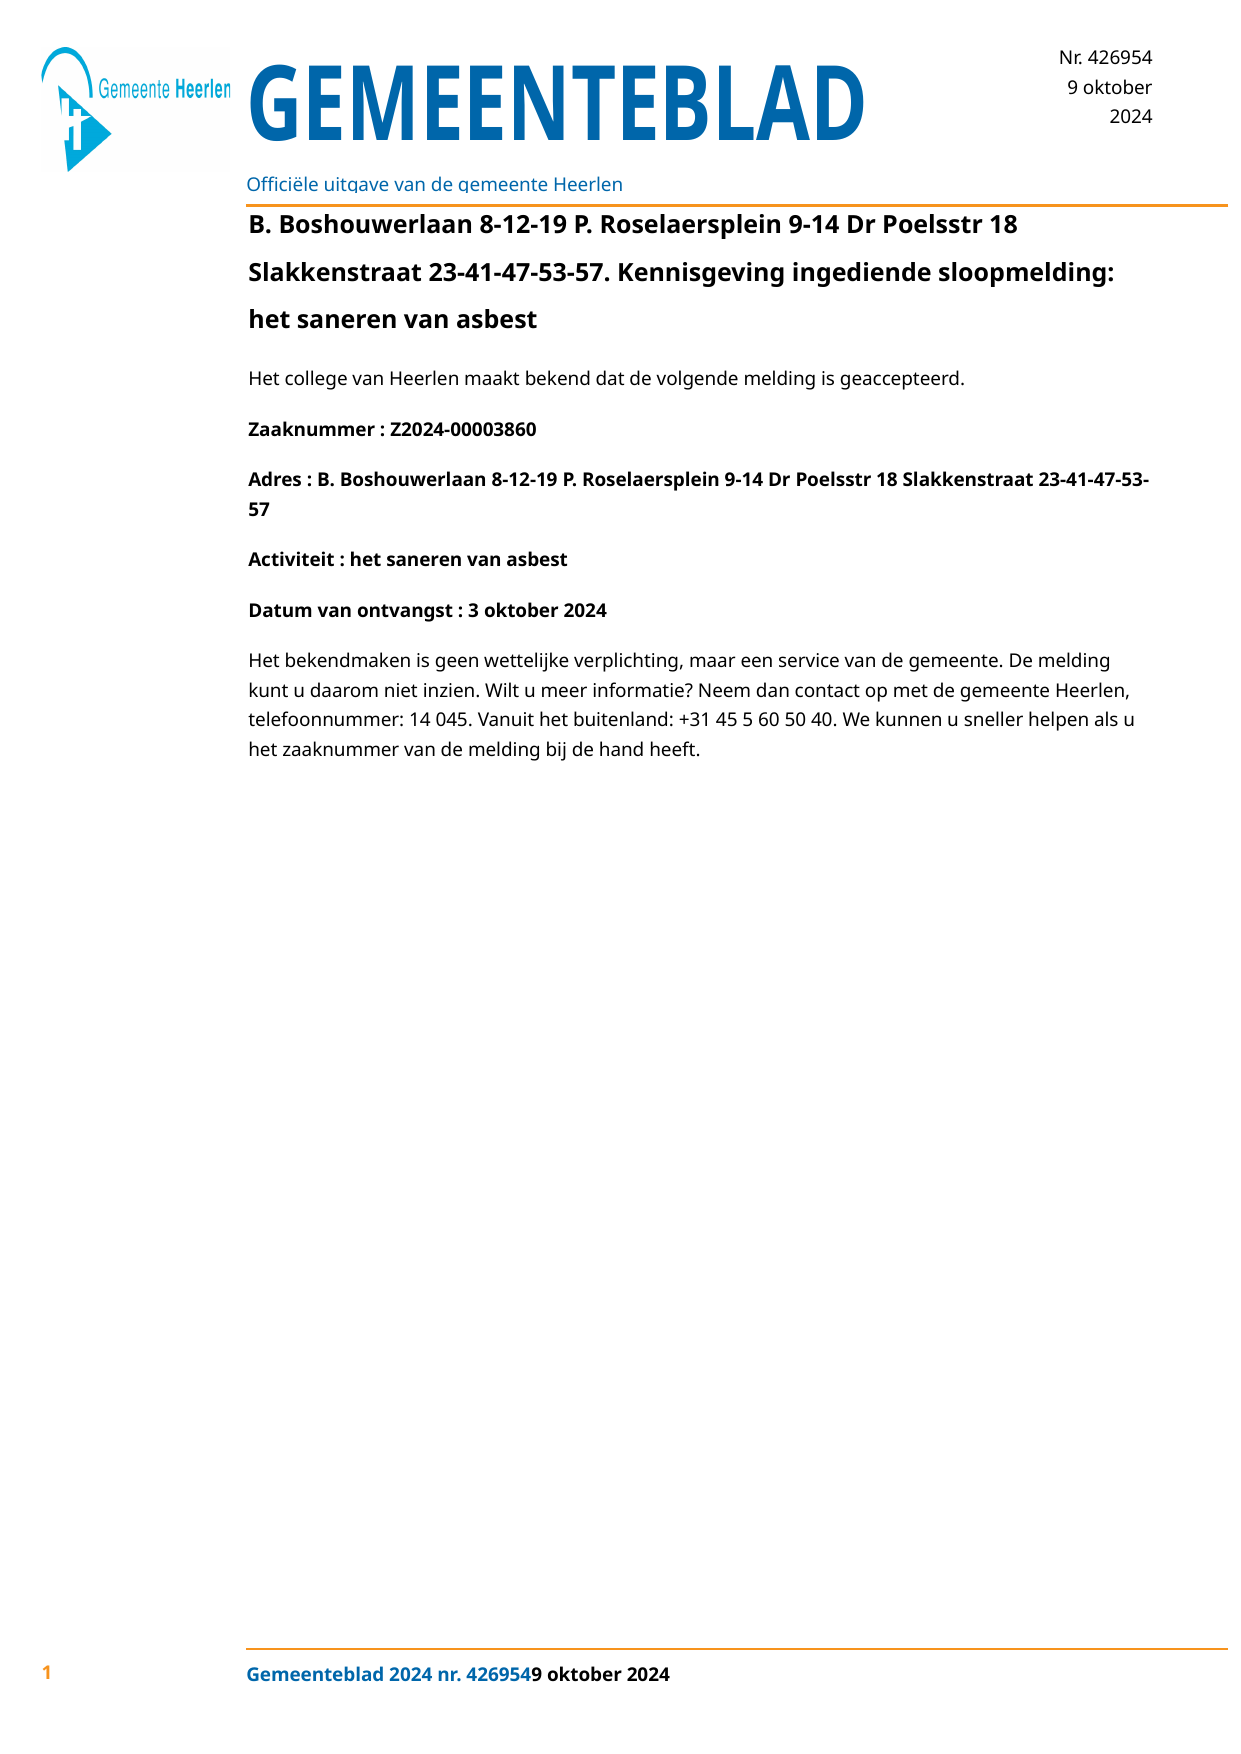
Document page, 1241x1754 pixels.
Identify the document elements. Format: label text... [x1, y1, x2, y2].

text Activiteit : het saneren van asbest [248, 546, 1152, 572]
text Datum van ontvangst : 3 oktober 2024 [248, 597, 1152, 622]
text Adres : B. Boshouwerlaan 8-12-19 P. Roselaersplein 9-14 Dr Poelsstr 18 Slakkenstraat 23-41-47-53-57 [248, 466, 1152, 522]
text Zaaknummer : Z2024-00003860 [248, 416, 1152, 442]
text B. Boshouwerlaan 8-12-19 P. Roselaersplein 9-14 Dr Poelsstr 18 Slakkenstraat 23-41-47-53-57. Kennisgeving ingediende sloopmelding: het saneren van asbest [248, 207, 1152, 336]
picture [41, 47, 231, 172]
text Het bekendmaken is geen wettelijke verplichting, maar een service van de gemeente. De melding kunt u daarom niet inzien. Wilt u meer informatie? Neem dan contact op met de gemeente Heerlen, telefoonnummer: 14 045. Vanuit het buitenland: +31 45 5 60 50 40. We kunnen u sneller helpen als u het zaaknummer van de melding bij de hand heeft. [248, 647, 1152, 762]
picture [41, 47, 59, 70]
text Het college van Heerlen maakt bekend dat de volgende melding is geaccepteerd. [248, 366, 1152, 391]
